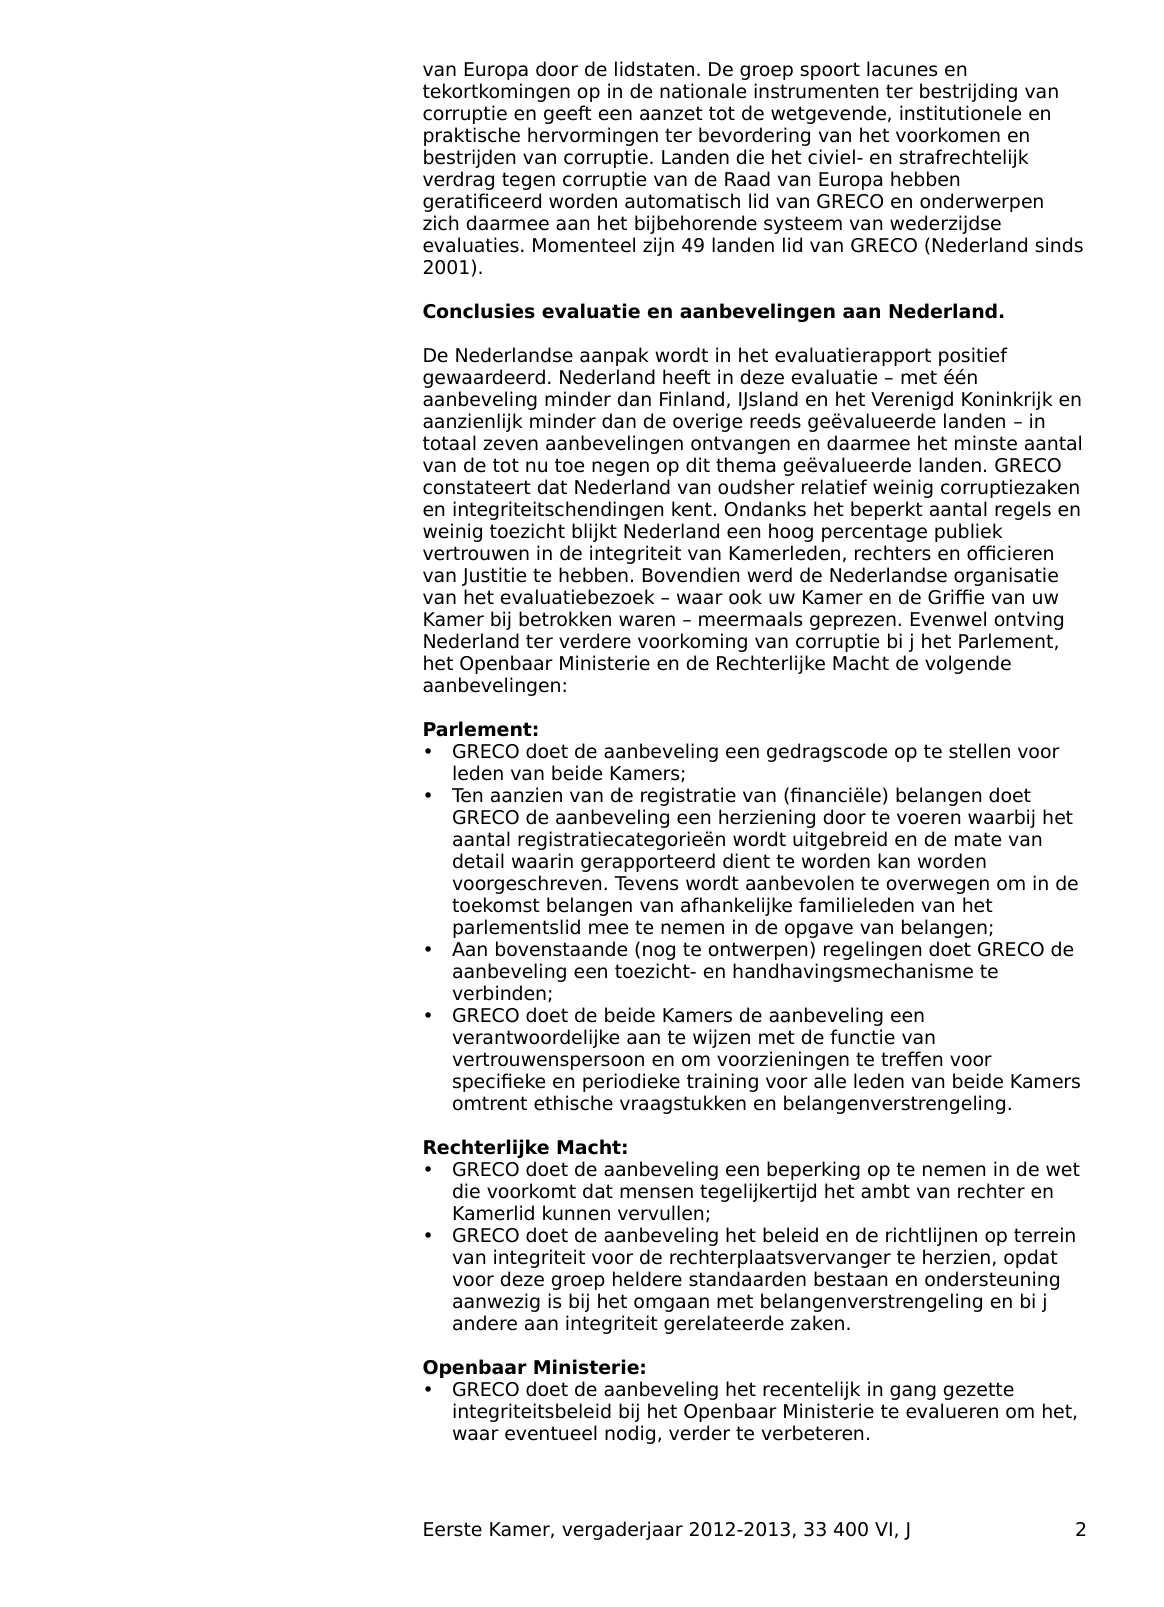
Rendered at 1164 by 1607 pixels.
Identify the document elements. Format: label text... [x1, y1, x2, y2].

subtitle Rechterlijke Macht: [422, 1137, 1087, 1159]
text • GRECO doet de aanbeveling het beleid en de richtlijnen op terrein van integriteit voor de rechterplaatsvervanger te herzien, opdat voor deze groep heldere standaarden bestaan en ondersteuning aanwezig is bij het omgaan met belangenverstrengeling en bi j andere aan integriteit gerelateerde zaken. [422, 1225, 1087, 1335]
text • Aan bovenstaande (nog te ontwerpen) regelingen doet GRECO de aanbeveling een toezicht- en handhavingsmechanisme te verbinden; [422, 939, 1087, 1005]
text • GRECO doet de aanbeveling het recentelijk in gang gezette integriteitsbeleid bij het Openbaar Ministerie te evalueren om het, waar eventueel nodig, verder te verbeteren. [422, 1379, 1087, 1445]
subtitle Parlement: [422, 719, 1087, 741]
text van Europa door de lidstaten. De groep spoort lacunes en tekortkomingen op in de nationale instrumenten ter bestrijding van corruptie en geeft een aanzet tot de wetgevende, institutionele en praktische hervormingen ter bevordering van het voorkomen en bestrijden van corruptie. Landen die het civiel- en strafrechtelijk verdrag tegen corruptie van de Raad van Europa hebben geratificeerd worden automatisch lid van GRECO en onderwerpen zich daarmee aan het bijbehorende systeem van wederzijdse evaluaties. Momenteel zijn 49 landen lid van GRECO (Nederland sinds 2001). [422, 59, 1087, 279]
text De Nederlandse aanpak wordt in het evaluatierapport positief gewaardeerd. Nederland heeft in deze evaluatie – met één aanbeveling minder dan Finland, IJsland en het Verenigd Koninkrijk en aanzienlijk minder dan de overige reeds geëvalueerde landen – in totaal zeven aanbevelingen ontvangen en daarmee het minste aantal van de tot nu toe negen op dit thema geëvalueerde landen. GRECO constateert dat Nederland van oudsher relatief weinig corruptiezaken en integriteitschendingen kent. Ondanks het beperkt aantal regels en weinig toezicht blijkt Nederland een hoog percentage publiek vertrouwen in de integriteit van Kamerleden, rechters en officieren van Justitie te hebben. Bovendien werd de Nederlandse organisatie van het evaluatiebezoek – waar ook uw Kamer en de Griffie van uw Kamer bij betrokken waren – meermaals geprezen. Evenwel ontving Nederland ter verdere voorkoming van corruptie bi j het Parlement, het Openbaar Ministerie en de Rechterlijke Macht de volgende aanbevelingen: [422, 345, 1087, 697]
subtitle Conclusies evaluatie en aanbevelingen aan Nederland. [422, 301, 1087, 323]
text • GRECO doet de aanbeveling een gedragscode op te stellen voor leden van beide Kamers; [422, 741, 1087, 785]
text • GRECO doet de aanbeveling een beperking op te nemen in de wet die voorkomt dat mensen tegelijkertijd het ambt van rechter en Kamerlid kunnen vervullen; [422, 1159, 1087, 1225]
text • Ten aanzien van de registratie van (financiële) belangen doet GRECO de aanbeveling een herziening door te voeren waarbij het aantal registratiecategorieën wordt uitgebreid en de mate van detail waarin gerapporteerd dient te worden kan worden voorgeschreven. Tevens wordt aanbevolen te overwegen om in de toekomst belangen van afhankelijke familieleden van het parlementslid mee te nemen in de opgave van belangen; [422, 785, 1087, 939]
text • GRECO doet de beide Kamers de aanbeveling een verantwoordelijke aan te wijzen met de functie van vertrouwenspersoon en om voorzieningen te treffen voor specifieke en periodieke training voor alle leden van beide Kamers omtrent ethische vraagstukken en belangenverstrengeling. [422, 1005, 1087, 1115]
subtitle Openbaar Ministerie: [422, 1357, 1087, 1379]
